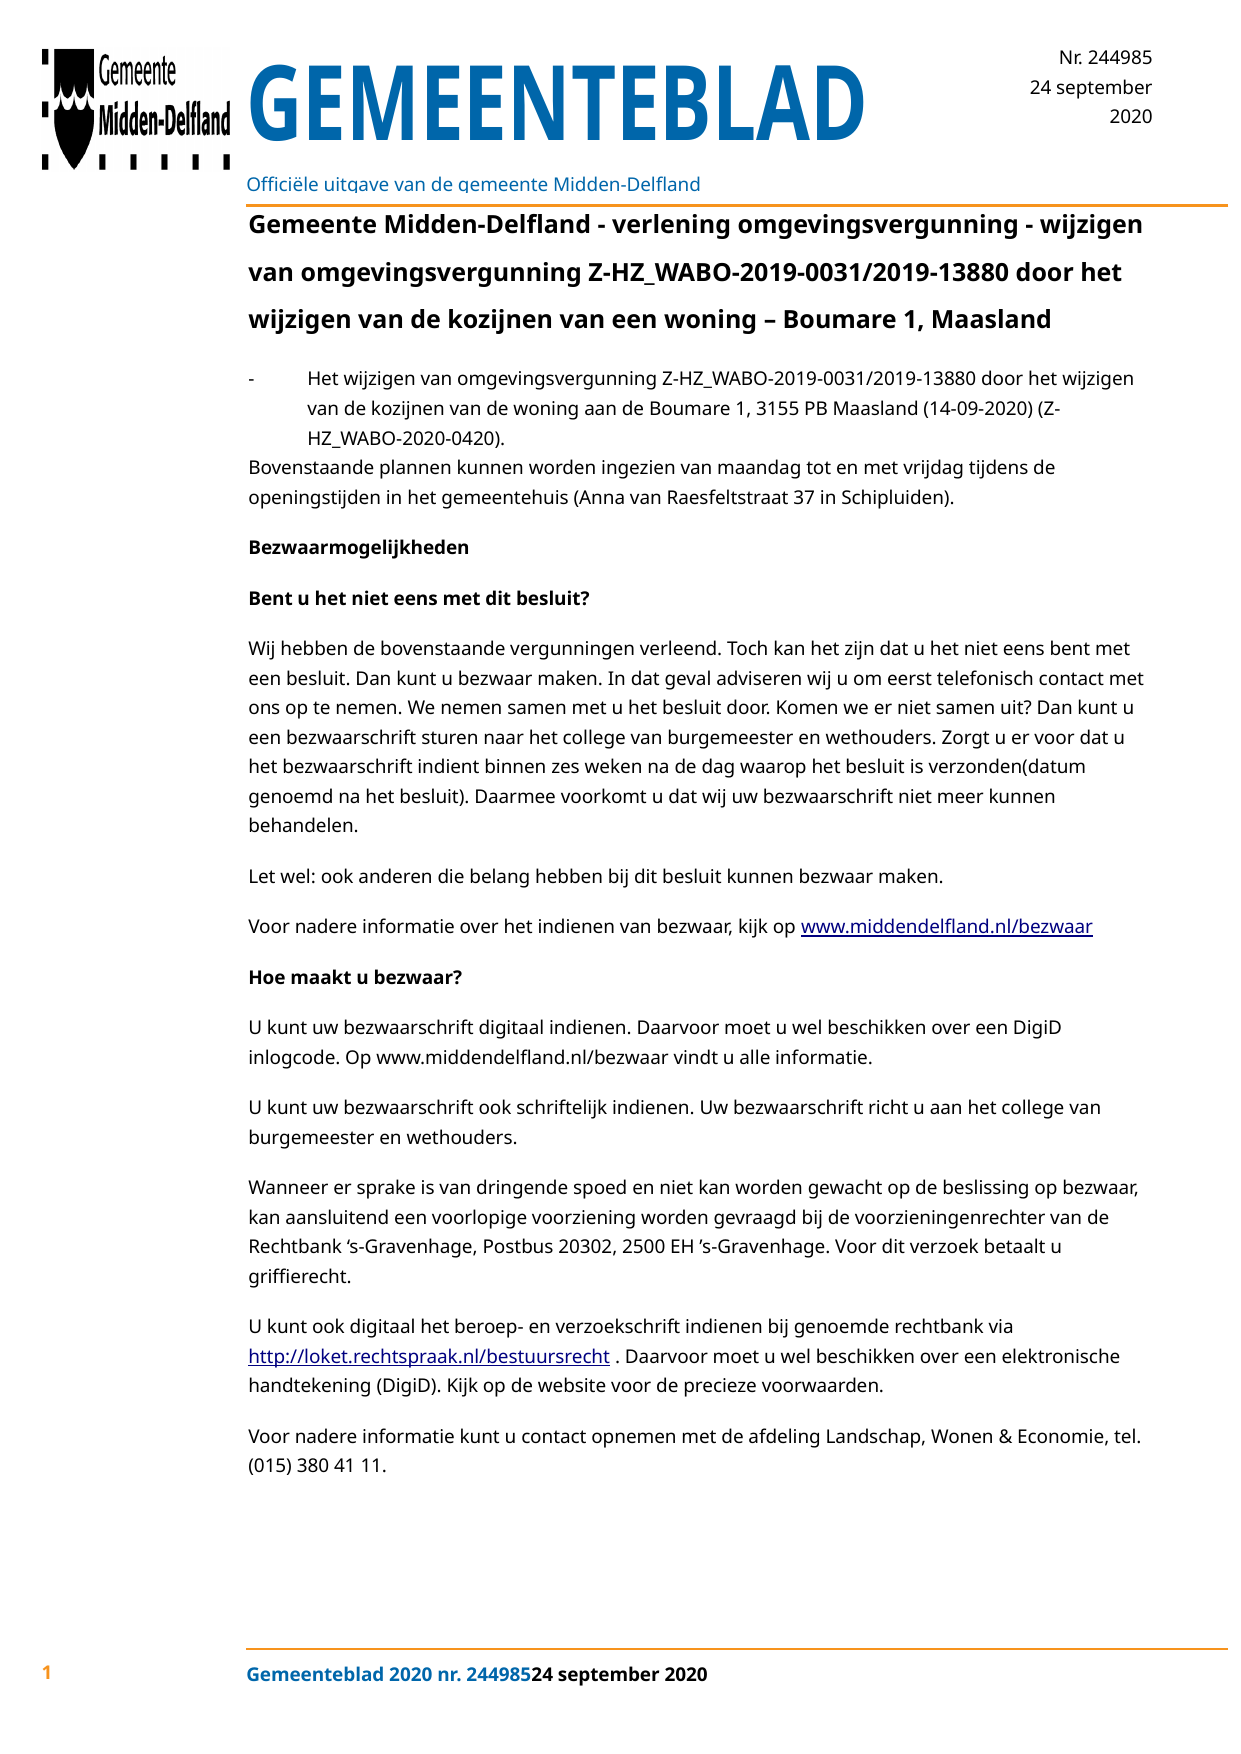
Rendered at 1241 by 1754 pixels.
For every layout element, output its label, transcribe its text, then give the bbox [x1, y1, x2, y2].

text Hoe maakt u bezwaar? [248, 964, 1152, 989]
text Bovenstaande plannen kunnen worden ingezien van maandag tot en met vrijdag tijdens de openingstijden in het gemeentehuis (Anna van Raesfeltstraat 37 in Schipluiden). [248, 454, 1152, 509]
text U kunt ook digitaal het beroep- en verzoekschrift indienen bij genoemde rechtbank via http://loket.rechtspraak.nl/bestuursrecht . Daarvoor moet u wel beschikken over een elektronische handtekening (DigiD). Kijk op de website voor de precieze voorwaarden. [248, 1313, 1152, 1398]
text U kunt uw bezwaarschrift digitaal indienen. Daarvoor moet u wel beschikken over een DigiD inlogcode. Op www.middendelfland.nl/bezwaar vindt u alle informatie. [248, 1014, 1152, 1069]
text Let wel: ook anderen die belang hebben bij dit besluit kunnen bezwaar maken. [248, 863, 1152, 889]
picture [41, 47, 231, 172]
text Gemeente Midden-Delfland - verlening omgevingsvergunning - wijzigen van omgevingsvergunning Z-HZ_WABO-2019-0031/2019-13880 door het wijzigen van de kozijnen van een woning – Boumare 1, Maasland [248, 207, 1152, 336]
text Bent u het niet eens met dit besluit? [248, 585, 1152, 610]
text Voor nadere informatie kunt u contact opnemen met de afdeling Landschap, Wonen & Economie, tel. (015) 380 41 11. [248, 1423, 1152, 1478]
list Het wijzigen van omgevingsvergunning Z-HZ_WABO-2019-0031/2019-13880 door het wijzigen van de kozijnen van de woning aan de Boumare 1, 3155 PB Maasland (14-09-2020) (Z-HZ_WABO-2020-0420). [248, 366, 1152, 450]
text Wanneer er sprake is van dringende spoed en niet kan worden gewacht op de beslissing op bezwaar, kan aansluitend een voorlopige voorziening worden gevraagd bij de voorzieningenrechter van de Rechtbank ‘s-Gravenhage, Postbus 20302, 2500 EH ’s-Gravenhage. Voor dit verzoek betaalt u griffierecht. [248, 1174, 1152, 1289]
text Wij hebben de bovenstaande vergunningen verleend. Toch kan het zijn dat u het niet eens bent met een besluit. Dan kunt u bezwaar maken. In dat geval adviseren wij u om eerst telefonisch contact met ons op te nemen. We nemen samen met u het besluit door. Komen we er niet samen uit? Dan kunt u een bezwaarschrift sturen naar het college van burgemeester en wethouders. Zorgt u er voor dat u het bezwaarschrift indient binnen zes weken na de dag waarop het besluit is verzonden(datum genoemd na het besluit). Daarmee voorkomt u dat wij uw bezwaarschrift niet meer kunnen behandelen. [248, 635, 1152, 838]
text U kunt uw bezwaarschrift ook schriftelijk indienen. Uw bezwaarschrift richt u aan het college van burgemeester en wethouders. [248, 1094, 1152, 1149]
text Bezwaarmogelijkheden [248, 534, 1152, 560]
text Voor nadere informatie over het indienen van bezwaar, kijk op www.middendelfland.nl/bezwaar [248, 913, 1152, 939]
